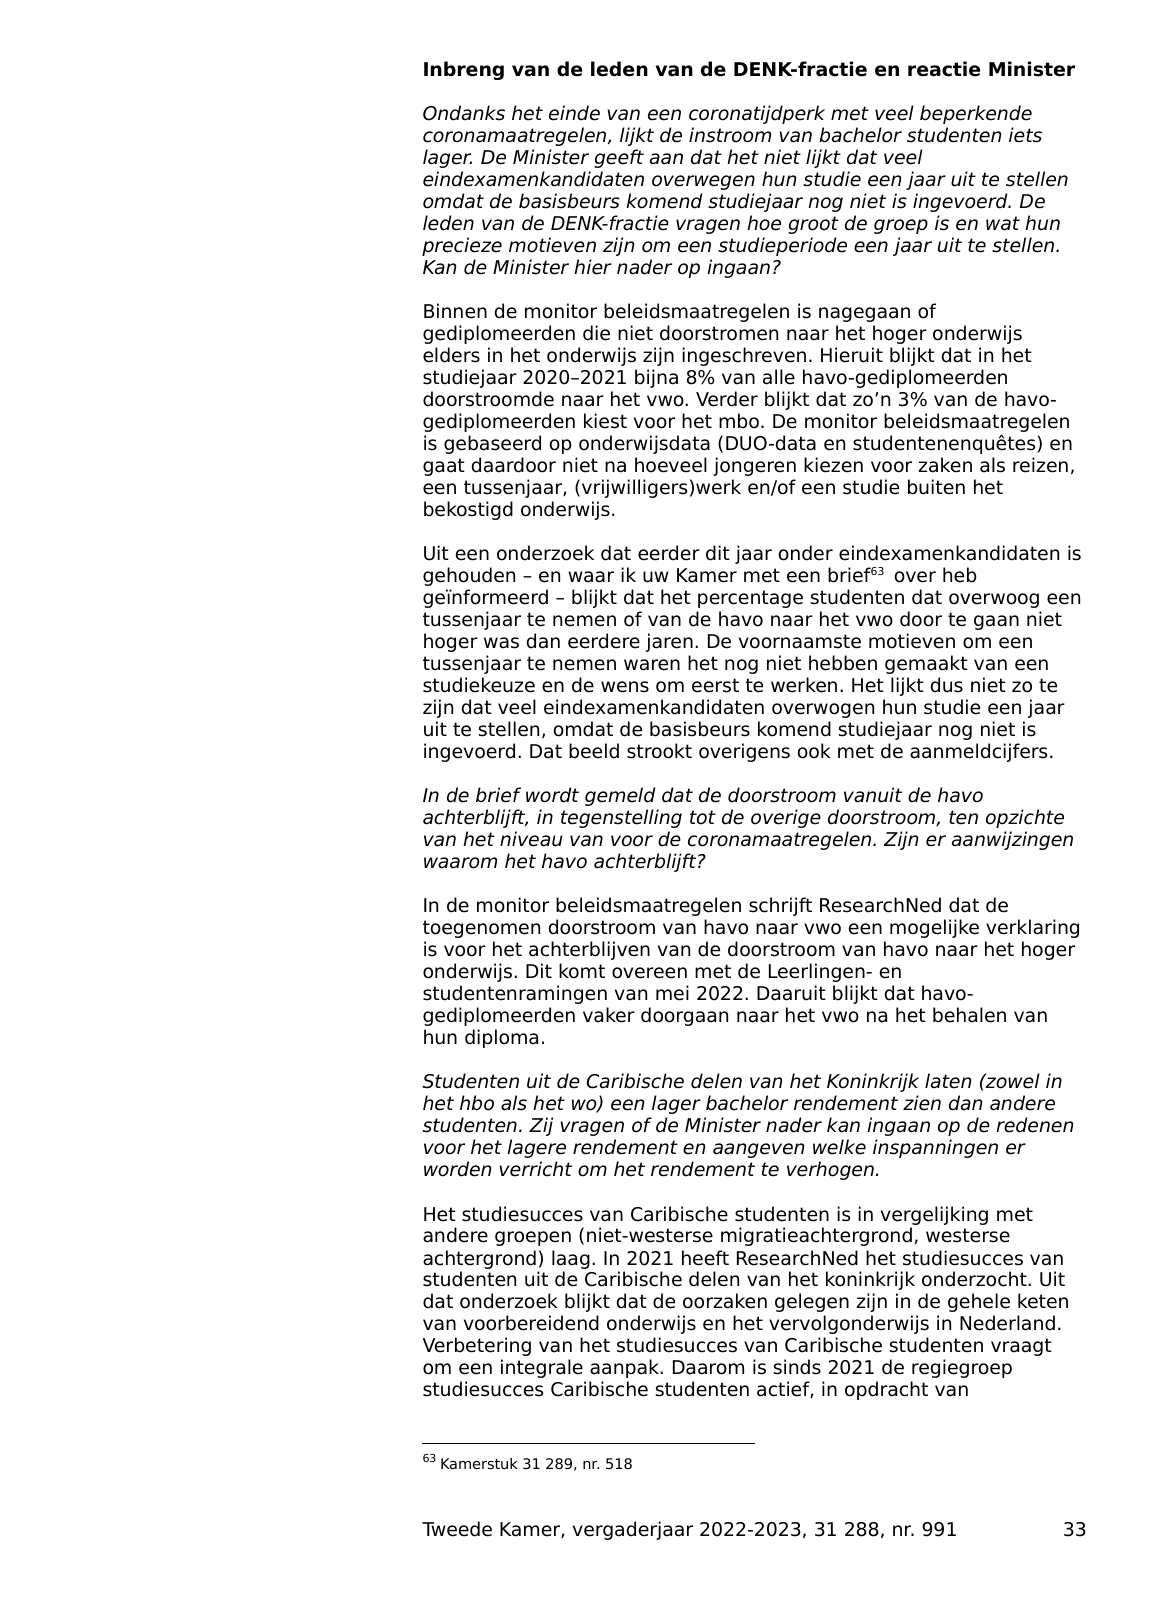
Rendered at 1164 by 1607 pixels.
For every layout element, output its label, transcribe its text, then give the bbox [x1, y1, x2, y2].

text In de brief wordt gemeld dat de doorstroom vanuit de havo achterblijft, in tegenstelling tot de overige doorstroom, ten opzichte van het niveau van voor de coronamaatregelen. Zijn er aanwijzingen waarom het havo achterblijft? [422, 785, 1087, 873]
subtitle Inbreng van de leden van de DENK-fractie en reactie Minister [422, 59, 1087, 81]
text Het studiesucces van Caribische studenten is in vergelijking met andere groepen (niet-westerse migratieachtergrond, westerse achtergrond) laag. In 2021 heeft ResearchNed het studiesucces van studenten uit de Caribische delen van het koninkrijk onderzocht. Uit dat onderzoek blijkt dat de oorzaken gelegen zijn in de gehele keten van voorbereidend onderwijs en het vervolgonderwijs in Nederland. Verbetering van het studiesucces van Caribische studenten vraagt om een integrale aanpak. Daarom is sinds 2021 de regiegroep studiesucces Caribische studenten actief, in opdracht van [422, 1203, 1087, 1401]
text In de monitor beleidsmaatregelen schrijft ResearchNed dat de toegenomen doorstroom van havo naar vwo een mogelijke verklaring is voor het achterblijven van de doorstroom van havo naar het hoger onderwijs. Dit komt overeen met de Leerlingen- en studentenramingen van mei 2022. Daaruit blijkt dat havo- gediplomeerden vaker doorgaan naar het vwo na het behalen van hun diploma. [422, 895, 1087, 1049]
text Uit een onderzoek dat eerder dit jaar onder eindexamenkandidaten is gehouden – en waar ik uw Kamer met een brief over heb geïnformeerd – blijkt dat het percentage studenten dat overwoog een tussenjaar te nemen of van de havo naar het vwo door te gaan niet hoger was dan eerdere jaren. De voornaamste motieven om een tussenjaar te nemen waren het nog niet hebben gemaakt van een studiekeuze en de wens om eerst te werken. Het lijkt dus niet zo te zijn dat veel eindexamenkandidaten overwogen hun studie een jaar uit te stellen, omdat de basisbeurs komend studiejaar nog niet is ingevoerd. Dat beeld strookt overigens ook met de aanmeldcijfers. [422, 543, 1087, 763]
text Kamerstuk 31 289, nr. 518 [422, 1452, 1087, 1474]
text Ondanks het einde van een coronatijdperk met veel beperkende coronamaatregelen, lijkt de instroom van bachelor studenten iets lager. De Minister geeft aan dat het niet lijkt dat veel eindexamenkandidaten overwegen hun studie een jaar uit te stellen omdat de basisbeurs komend studiejaar nog niet is ingevoerd. De leden van de DENK-fractie vragen hoe groot de groep is en wat hun precieze motieven zijn om een studieperiode een jaar uit te stellen. Kan de Minister hier nader op ingaan? [422, 103, 1087, 279]
text Binnen de monitor beleidsmaatregelen is nagegaan of gediplomeerden die niet doorstromen naar het hoger onderwijs elders in het onderwijs zijn ingeschreven. Hieruit blijkt dat in het studiejaar 2020–2021 bijna 8% van alle havo-gediplomeerden doorstroomde naar het vwo. Verder blijkt dat zo’n 3% van de havo-gediplomeerden kiest voor het mbo. De monitor beleidsmaatregelen is gebaseerd op onderwijsdata (DUO-data en studentenenquêtes) en gaat daardoor niet na hoeveel jongeren kiezen voor zaken als reizen, een tussenjaar, (vrijwilligers)werk en/of een studie buiten het bekostigd onderwijs. [422, 301, 1087, 521]
text Studenten uit de Caribische delen van het Koninkrijk laten (zowel in het hbo als het wo) een lager bachelor rendement zien dan andere studenten. Zij vragen of de Minister nader kan ingaan op de redenen voor het lagere rendement en aangeven welke inspanningen er worden verricht om het rendement te verhogen. [422, 1071, 1087, 1181]
